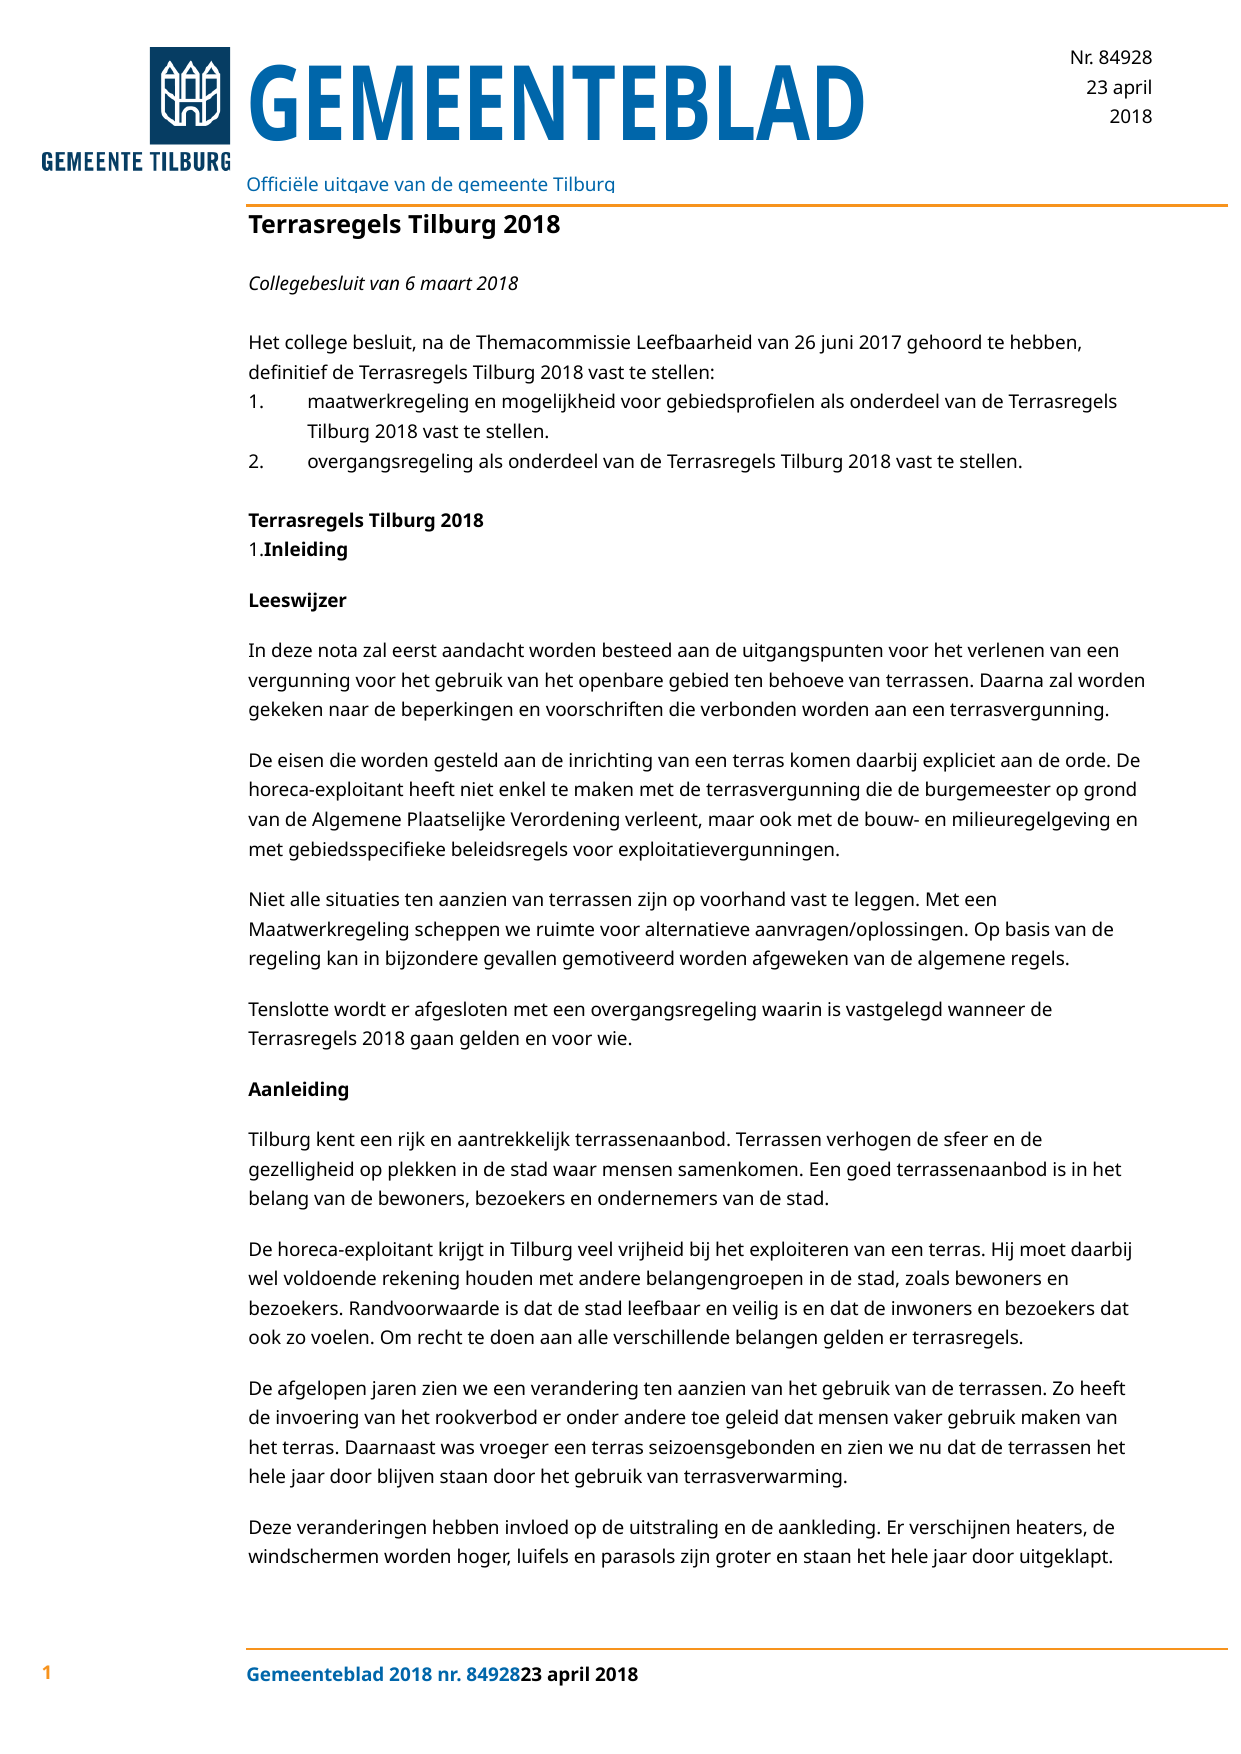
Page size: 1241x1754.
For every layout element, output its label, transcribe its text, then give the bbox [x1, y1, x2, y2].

text Niet alle situaties ten aanzien van terrassen zijn op voorhand vast te leggen. Met een Maatwerkregeling scheppen we ruimte voor alternatieve aanvragen/oplossingen. Op basis van de regeling kan in bijzondere gevallen gemotiveerd worden afgeweken van de algemene regels. [248, 886, 1152, 971]
text De horeca-exploitant krijgt in Tilburg veel vrijheid bij het exploiteren van een terras. Hij moet daarbij wel voldoende rekening houden met andere belangengroepen in de stad, zoals bewoners en bezoekers. Randvoorwaarde is dat de stad leefbaar en veilig is en dat de inwoners en bezoekers dat ook zo voelen. Om recht te doen aan alle verschillende belangen gelden er terrasregels. [248, 1236, 1152, 1350]
text De afgelopen jaren zien we een verandering ten aanzien van het gebruik van de terrassen. Zo heeft de invoering van het rookverbod er onder andere toe geleid dat mensen vaker gebruik maken van het terras. Daarnaast was vroeger een terras seizoensgebonden en zien we nu dat de terrassen het hele jaar door blijven staan door het gebruik van terrasverwarming. [248, 1375, 1152, 1489]
picture [41, 47, 231, 172]
text Leeswijzer [248, 587, 1152, 613]
text Terrasregels Tilburg 2018 [248, 507, 1152, 533]
text Aanleiding [248, 1076, 1152, 1101]
list overgangsregeling als onderdeel van de Terrasregels Tilburg 2018 vast te stellen. [248, 448, 1152, 473]
text Deze veranderingen hebben invloed op de uitstraling en de aankleding. Er verschijnen heaters, de windschermen worden hoger, luifels en parasols zijn groter en staan het hele jaar door uitgeklapt. [248, 1514, 1152, 1569]
text Het college besluit, na de Themacommissie Leefbaarheid van 26 juni 2017 gehoord te hebben, definitief de Terrasregels Tilburg 2018 vast te stellen: [248, 329, 1152, 385]
text Tilburg kent een rijk en aantrekkelijk terrassenaanbod. Terrassen verhogen de sfeer en de gezelligheid op plekken in de stad waar mensen samenkomen. Een goed terrassenaanbod is in het belang van de bewoners, bezoekers en ondernemers van de stad. [248, 1126, 1152, 1211]
text Terrasregels Tilburg 2018 [248, 207, 1152, 241]
text De eisen die worden gesteld aan de inrichting van een terras komen daarbij expliciet aan de orde. De horeca-exploitant heeft niet enkel te maken met de terrasvergunning die de burgemeester op grond van de Algemene Plaatselijke Verordening verleent, maar ook met de bouw- en milieuregelgeving en met gebiedsspecifieke beleidsregels voor exploitatievergunningen. [248, 747, 1152, 861]
text 1.Inleiding [248, 537, 1152, 562]
list maatwerkregeling en mogelijkheid voor gebiedsprofielen als onderdeel van de Terrasregels Tilburg 2018 vast te stellen. [248, 389, 1152, 444]
text Tenslotte wordt er afgesloten met een overgangsregeling waarin is vastgelegd wanneer de Terrasregels 2018 gaan gelden en voor wie. [248, 996, 1152, 1051]
text In deze nota zal eerst aandacht worden besteed aan de uitgangspunten voor het verlenen van een vergunning voor het gebruik van het openbare gebied ten behoeve van terrassen. Daarna zal worden gekeken naar de beperkingen en voorschriften die verbonden worden aan een terrasvergunning. [248, 637, 1152, 722]
text Collegebesluit van 6 maart 2018 [248, 270, 1152, 296]
